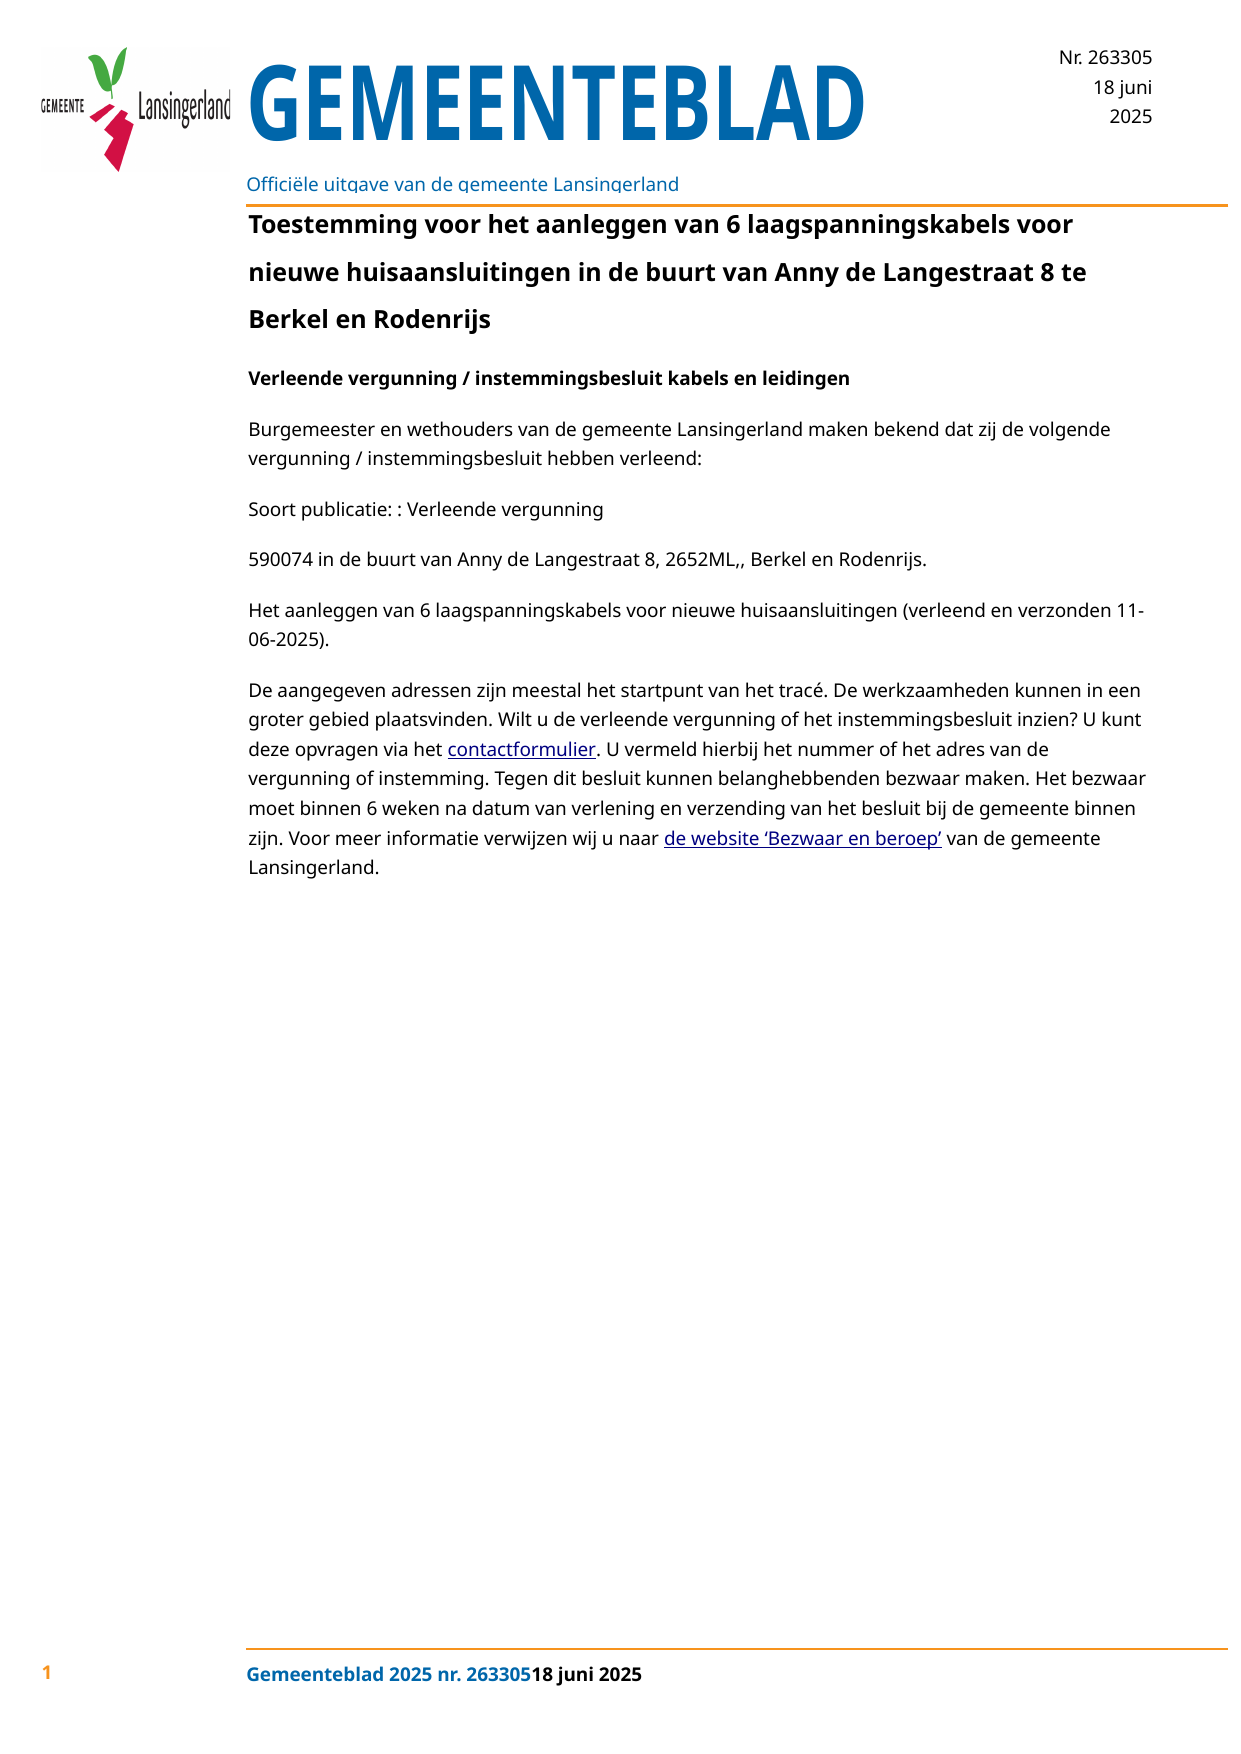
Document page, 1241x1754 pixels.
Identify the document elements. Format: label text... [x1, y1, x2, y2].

text 590074 in de buurt van Anny de Langestraat 8, 2652ML,, Berkel en Rodenrijs. [248, 546, 1152, 572]
text Soort publicatie: : Verleende vergunning [248, 496, 1152, 522]
text De aangegeven adressen zijn meestal het startpunt van het tracé. De werkzaamheden kunnen in een groter gebied plaatsvinden. Wilt u de verleende vergunning of het instemmingsbesluit inzien? U kunt deze opvragen via het contactformulier. U vermeld hierbij het nummer of het adres van de vergunning of instemming. Tegen dit besluit kunnen belanghebbenden bezwaar maken. Het bezwaar moet binnen 6 weken na datum van verlening en verzending van het besluit bij de gemeente binnen zijn. Voor meer informatie verwijzen wij u naar de website ‘Bezwaar en beroep’ van de gemeente Lansingerland. [248, 677, 1152, 880]
text Verleende vergunning / instemmingsbesluit kabels en leidingen [248, 366, 1152, 391]
text Toestemming voor het aanleggen van 6 laagspanningskabels voor nieuwe huisaansluitingen in de buurt van Anny de Langestraat 8 te Berkel en Rodenrijs [248, 207, 1152, 336]
text Burgemeester en wethouders van de gemeente Lansingerland maken bekend dat zij de volgende vergunning / instemmingsbesluit hebben verleend: [248, 416, 1152, 471]
text Het aanleggen van 6 laagspanningskabels voor nieuwe huisaansluitingen (verleend en verzonden 11-06-2025). [248, 597, 1152, 652]
picture [41, 47, 231, 172]
